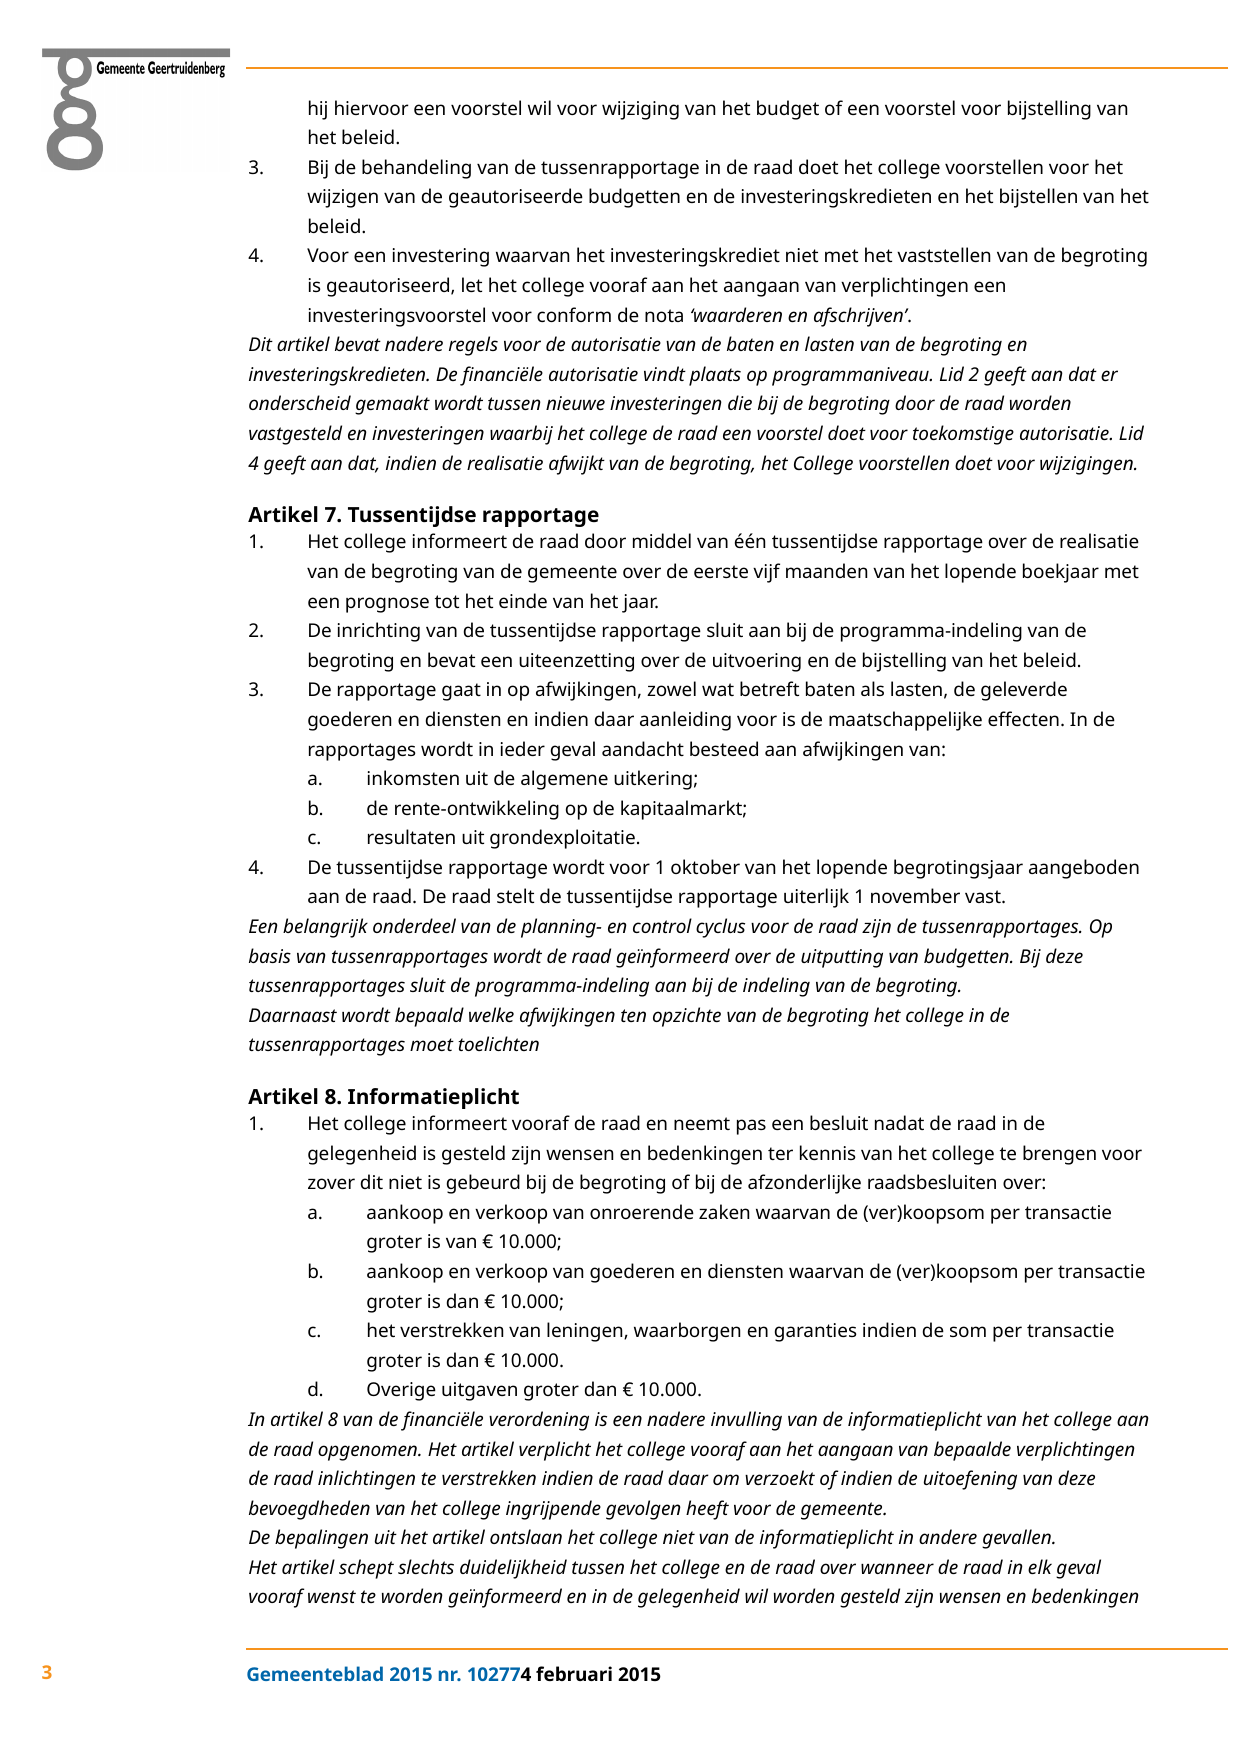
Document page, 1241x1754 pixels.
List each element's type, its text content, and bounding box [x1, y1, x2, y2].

list De tussentijdse rapportage wordt voor 1 oktober van het lopende begrotingsjaar aangeboden aan de raad. De raad stelt de tussentijdse rapportage uiterlijk 1 november vast. [248, 854, 1152, 909]
list hij hiervoor een voorstel wil voor wijziging van het budget of een voorstel voor bijstelling van het beleid. [248, 95, 1152, 150]
list Het college informeert de raad door middel van één tussentijdse rapportage over de realisatie van de begroting van de gemeente over de eerste vijf maanden van het lopende boekjaar met een prognose tot het einde van het jaar. [248, 529, 1152, 613]
text Artikel 7. Tussentijdse rapportage [248, 500, 1152, 529]
list inkomsten uit de algemene uitkering; [307, 765, 1152, 791]
text In artikel 8 van de financiële verordening is een nadere invulling van de informatieplicht van het college aan de raad opgenomen. Het artikel verplicht het college vooraf aan het aangaan van bepaalde verplichtingen de raad inlichtingen te verstrekken indien de raad daar om verzoekt of indien de uitoefening van deze bevoegdheden van het college ingrijpende gevolgen heeft voor de gemeente. [248, 1406, 1152, 1521]
list het verstrekken van leningen, waarborgen en garanties indien de som per transactie groter is dan € 10.000. [307, 1317, 1152, 1373]
text Dit artikel bevat nadere regels voor de autorisatie van de baten en lasten van de begroting en investeringskredieten. De financiële autorisatie vindt plaats op programmaniveau. Lid 2 geeft aan dat er onderscheid gemaakt wordt tussen nieuwe investeringen die bij de begroting door de raad worden vastgesteld en investeringen waarbij het college de raad een voorstel doet voor toekomstige autorisatie. Lid 4 geeft aan dat, indien de realisatie afwijkt van de begroting, het College voorstellen doet voor wijzigingen. [248, 331, 1152, 476]
list De inrichting van de tussentijdse rapportage sluit aan bij de programma-indeling van de begroting en bevat een uiteenzetting over de uitvoering en de bijstelling van het beleid. [248, 617, 1152, 673]
text Een belangrijk onderdeel van de planning- en control cyclus voor de raad zijn de tussenrapportages. Op basis van tussenrapportages wordt de raad geïnformeerd over de uitputting van budgetten. Bij deze tussenrapportages sluit de programma-indeling aan bij de indeling van de begroting. [248, 913, 1152, 998]
list aankoop en verkoop van goederen en diensten waarvan de (ver)koopsom per transactie groter is dan € 10.000; [307, 1258, 1152, 1314]
text Artikel 8. Informatieplicht [248, 1082, 1152, 1110]
text De bepalingen uit het artikel ontslaan het college niet van de informatieplicht in andere gevallen. [248, 1524, 1152, 1550]
list aankoop en verkoop van onroerende zaken waarvan de (ver)koopsom per transactie groter is van € 10.000; [307, 1199, 1152, 1254]
list Bij de behandeling van de tussenrapportage in de raad doet het college voorstellen voor het wijzigen van de geautoriseerde budgetten en de investeringskredieten en het bijstellen van het beleid. [248, 154, 1152, 239]
list de rente-ontwikkeling op de kapitaalmarkt; [307, 795, 1152, 821]
picture [41, 47, 231, 172]
list Voor een investering waarvan het investeringskrediet niet met het vaststellen van de begroting is geautoriseerd, let het college vooraf aan het aangaan van verplichtingen een investeringsvoorstel voor conform de nota ‘waarderen en afschrijven’. [248, 243, 1152, 328]
list De rapportage gaat in op afwijkingen, zowel wat betreft baten als lasten, de geleverde goederen en diensten en indien daar aanleiding voor is de maatschappelijke effecten. In de rapportages wordt in ieder geval aandacht besteed aan afwijkingen van: [248, 677, 1152, 761]
list Overige uitgaven groter dan € 10.000. [307, 1377, 1152, 1402]
text Het artikel schept slechts duidelijkheid tussen het college en de raad over wanneer de raad in elk geval vooraf wenst te worden geïnformeerd en in de gelegenheid wil worden gesteld zijn wensen en bedenkingen [248, 1554, 1152, 1609]
text Daarnaast wordt bepaald welke afwijkingen ten opzichte van de begroting het college in de tussenrapportages moet toelichten [248, 1002, 1152, 1057]
list resultaten uit grondexploitatie. [307, 824, 1152, 850]
list Het college informeert vooraf de raad en neemt pas een besluit nadat de raad in de gelegenheid is gesteld zijn wensen en bedenkingen ter kennis van het college te brengen voor zover dit niet is gebeurd bij de begroting of bij de afzonderlijke raadsbesluiten over: [248, 1110, 1152, 1195]
